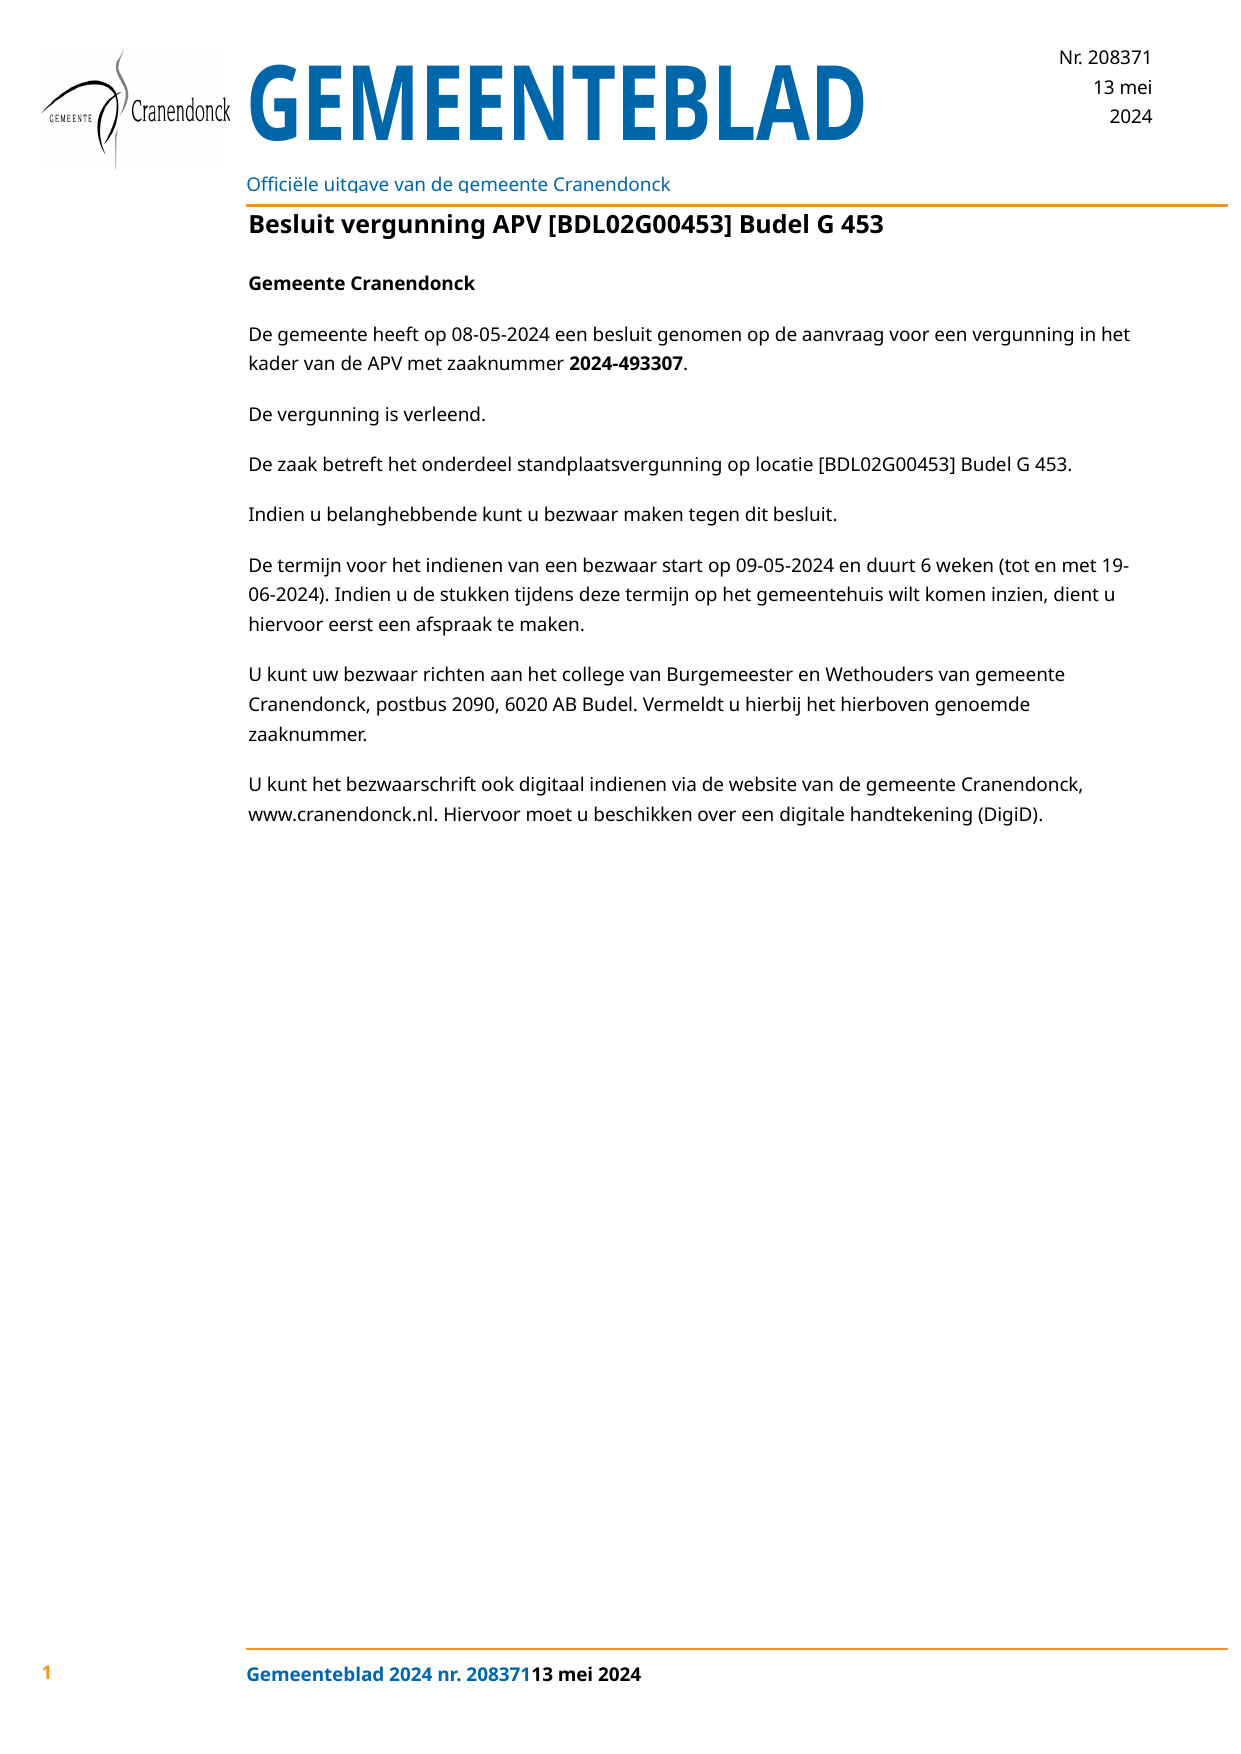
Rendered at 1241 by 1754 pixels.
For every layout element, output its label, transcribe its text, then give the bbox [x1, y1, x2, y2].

text Gemeente Cranendonck [248, 270, 1152, 296]
picture [41, 47, 231, 172]
text De gemeente heeft op 08-05-2024 een besluit genomen op de aanvraag voor een vergunning in het kader van de APV met zaaknummer 2024-493307. [248, 321, 1152, 376]
text Besluit vergunning APV [BDL02G00453] Budel G 453 [248, 207, 1152, 241]
text De zaak betreft het onderdeel standplaatsvergunning op locatie [BDL02G00453] Budel G 453. [248, 451, 1152, 477]
text De vergunning is verleend. [248, 401, 1152, 426]
text U kunt uw bezwaar richten aan het college van Burgemeester en Wethouders van gemeente Cranendonck, postbus 2090, 6020 AB Budel. Vermeldt u hierbij het hierboven genoemde zaaknummer. [248, 662, 1152, 746]
text De termijn voor het indienen van een bezwaar start op 09-05-2024 en duurt 6 weken (tot en met 19-06-2024). Indien u de stukken tijdens deze termijn op het gemeentehuis wilt komen inzien, dient u hiervoor eerst een afspraak te maken. [248, 552, 1152, 637]
text U kunt het bezwaarschrift ook digitaal indienen via de website van de gemeente Cranendonck, www.cranendonck.nl. Hiervoor moet u beschikken over een digitale handtekening (DigiD). [248, 771, 1152, 826]
text Indien u belanghebbende kunt u bezwaar maken tegen dit besluit. [248, 502, 1152, 527]
